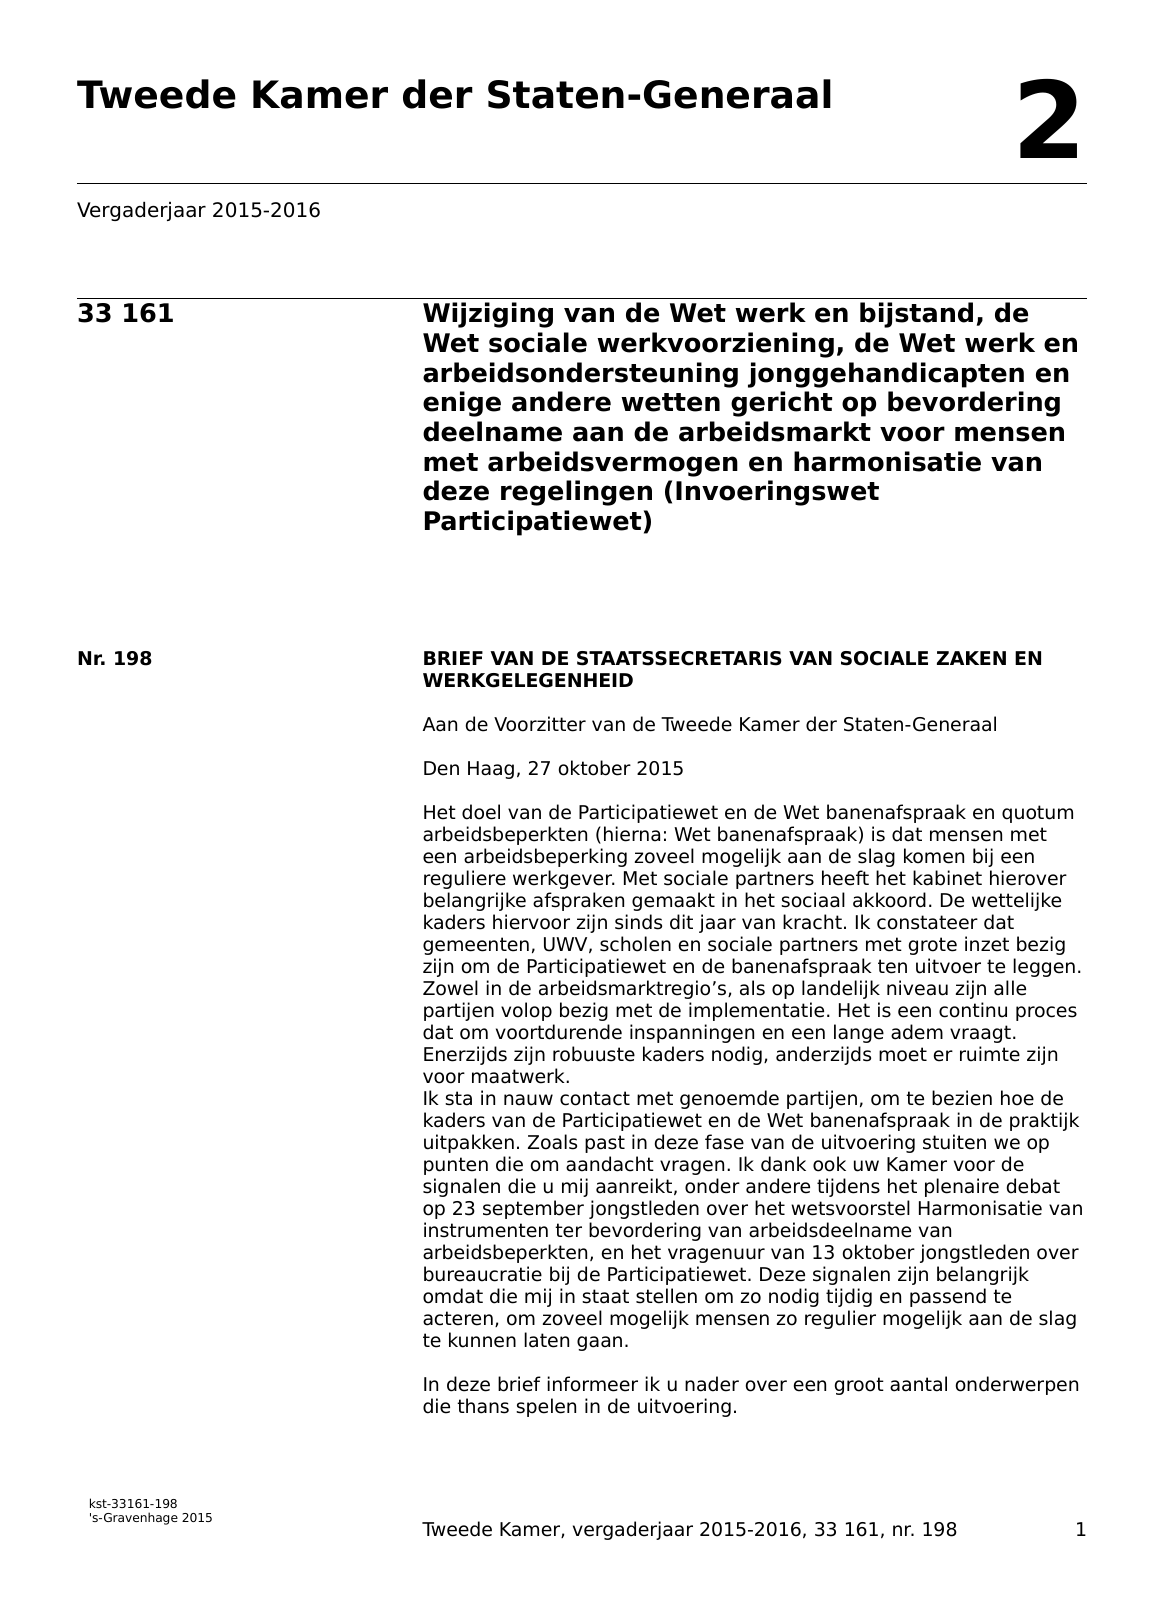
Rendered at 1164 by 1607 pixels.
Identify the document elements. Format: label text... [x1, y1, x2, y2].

subtitle Nr. 198 BRIEF VAN DE STAATSSECRETARIS VAN SOCIALE ZAKEN EN WERKGELEGENHEID [77, 647, 1087, 691]
table_cell Vergaderjaar 2015-2016 [77, 184, 1087, 298]
text Het doel van de Participatiewet en de Wet banenafspraak en quotum arbeidsbeperkten (hierna: Wet banenafspraak) is dat mensen met een arbeidsbeperking zoveel mogelijk aan de slag komen bij een reguliere werkgever. Met sociale partners heeft het kabinet hierover belangrijke afspraken gemaakt in het sociaal akkoord. De wettelijke kaders hiervoor zijn sinds dit jaar van kracht. Ik constateer dat gemeenten, UWV, scholen en sociale partners met grote inzet bezig zijn om de Participatiewet en de banenafspraak ten uitvoer te leggen. Zowel in de arbeidsmarktregio’s, als op landelijk niveau zijn alle partijen volop bezig met de implementatie. Het is een continu proces dat om voortdurende inspanningen en een lange adem vraagt. Enerzijds zijn robuuste kaders nodig, anderzijds moet er ruimte zijn voor maatwerk. [422, 802, 1087, 1088]
subtitle 33 161 Wijziging van de Wet werk en bijstand, de Wet sociale werkvoorziening, de Wet werk en arbeidsondersteuning jonggehandicapten en enige andere wetten gericht op bevordering deelname aan de arbeidsmarkt voor mensen met arbeidsvermogen en harmonisatie van deze regelingen (Invoeringswet Participatiewet) [77, 299, 1087, 536]
text 's-Gravenhage 2015 [88, 1511, 323, 1525]
text kst-33161-198 [88, 1497, 323, 1511]
text Aan de Voorzitter van de Tweede Kamer der Staten-Generaal [422, 714, 1087, 736]
text In deze brief informeer ik u nader over een groot aantal onderwerpen die thans spelen in de uitvoering. [422, 1374, 1087, 1418]
text Den Haag, 27 oktober 2015 [422, 758, 1087, 780]
table_header 2 [886, 59, 1087, 183]
text Ik sta in nauw contact met genoemde partijen, om te bezien hoe de kaders van de Participatiewet en de Wet banenafspraak in de praktijk uitpakken. Zoals past in deze fase van de uitvoering stuiten we op punten die om aandacht vragen. Ik dank ook uw Kamer voor de signalen die u mij aanreikt, onder andere tijdens het plenaire debat op 23 september jongstleden over het wetsvoorstel Harmonisatie van instrumenten ter bevordering van arbeidsdeelname van arbeidsbeperkten, en het vragenuur van 13 oktober jongstleden over bureaucratie bij de Participatiewet. Deze signalen zijn belangrijk omdat die mij in staat stellen om zo nodig tijdig en passend te acteren, om zoveel mogelijk mensen zo regulier mogelijk aan de slag te kunnen laten gaan. [422, 1088, 1087, 1351]
table_header Tweede Kamer der Staten-Generaal [77, 59, 886, 183]
